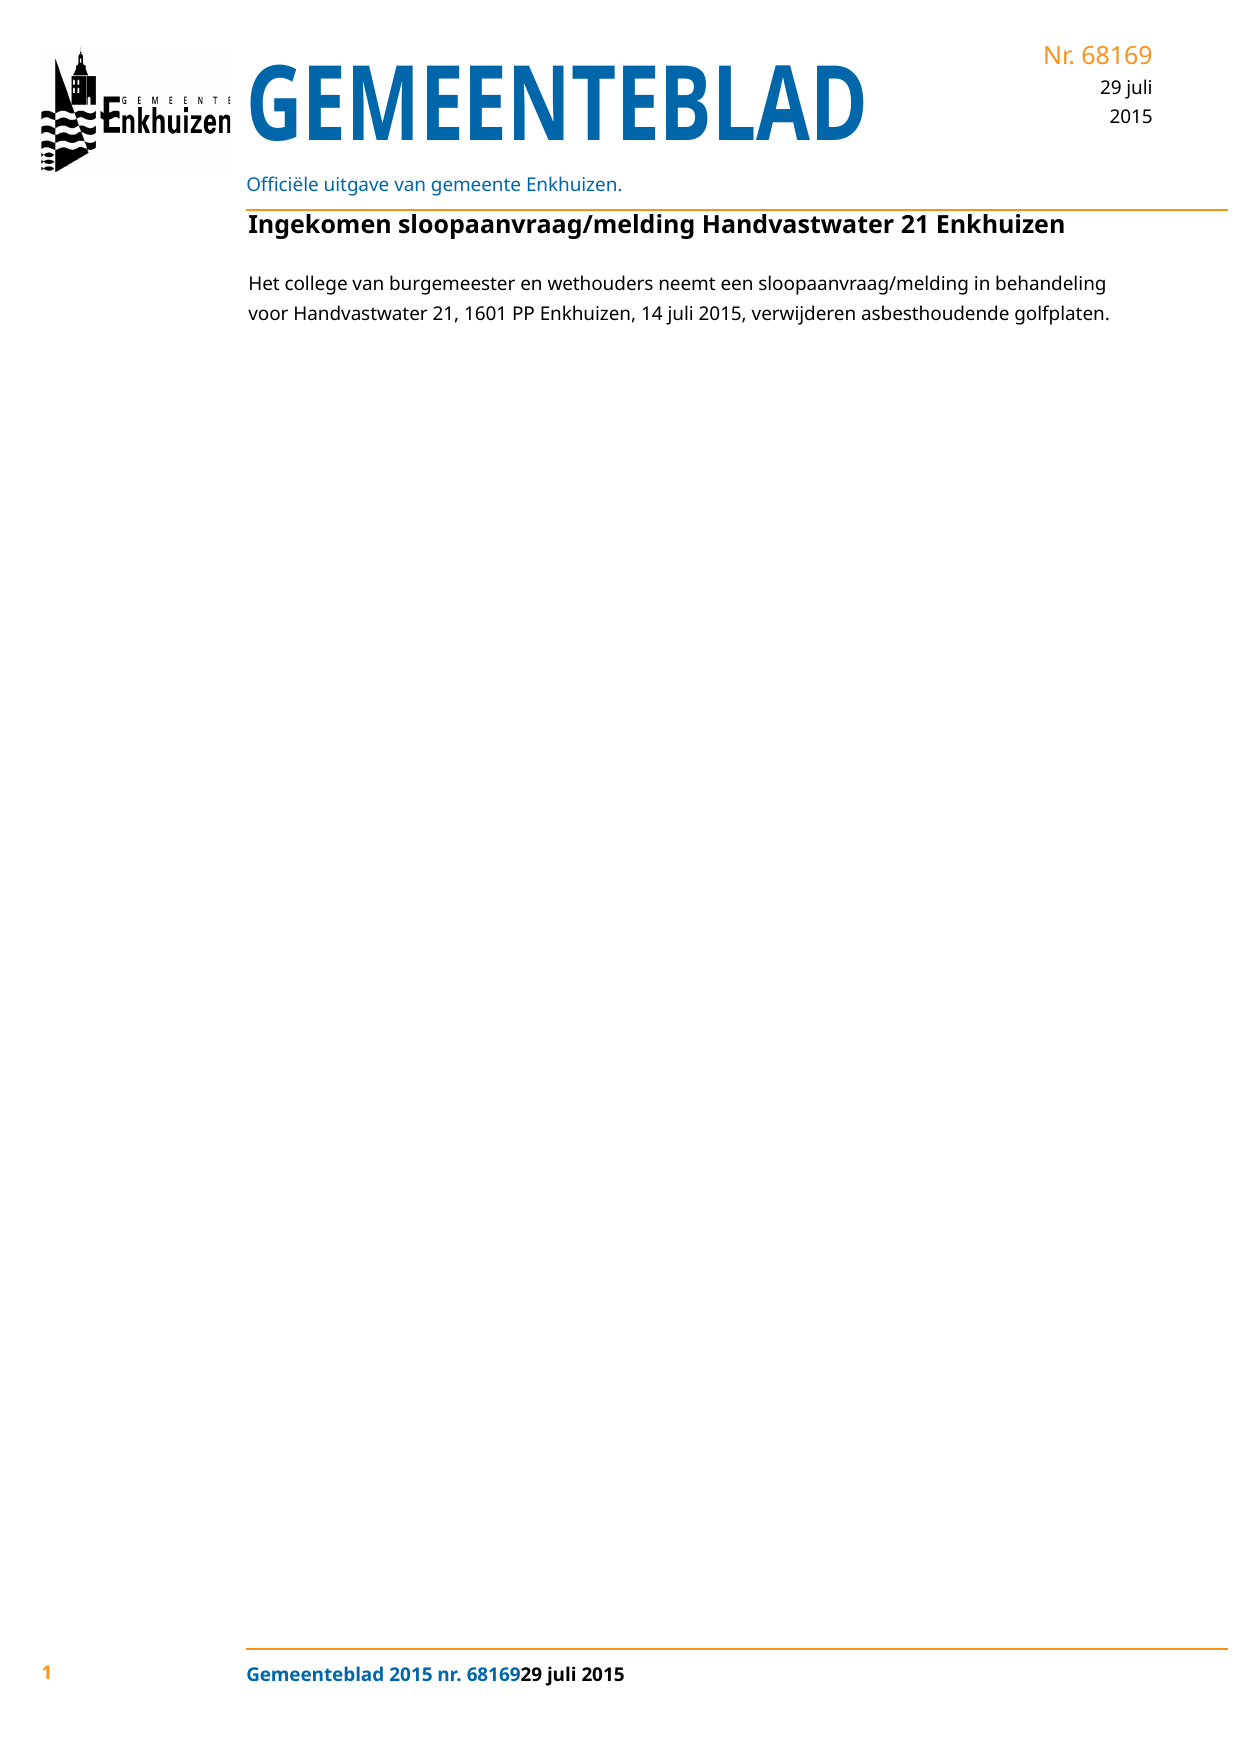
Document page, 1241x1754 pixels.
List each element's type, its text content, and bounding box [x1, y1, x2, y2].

text Het college van burgemeester en wethouders neemt een sloopaanvraag/melding in behandeling voor Handvastwater 21, 1601 PP Enkhuizen, 14 juli 2015, verwijderen asbesthoudende golfplaten. [248, 270, 1152, 326]
picture [41, 47, 231, 172]
text Ingekomen sloopaanvraag/melding Handvastwater 21 Enkhuizen [248, 211, 1152, 241]
